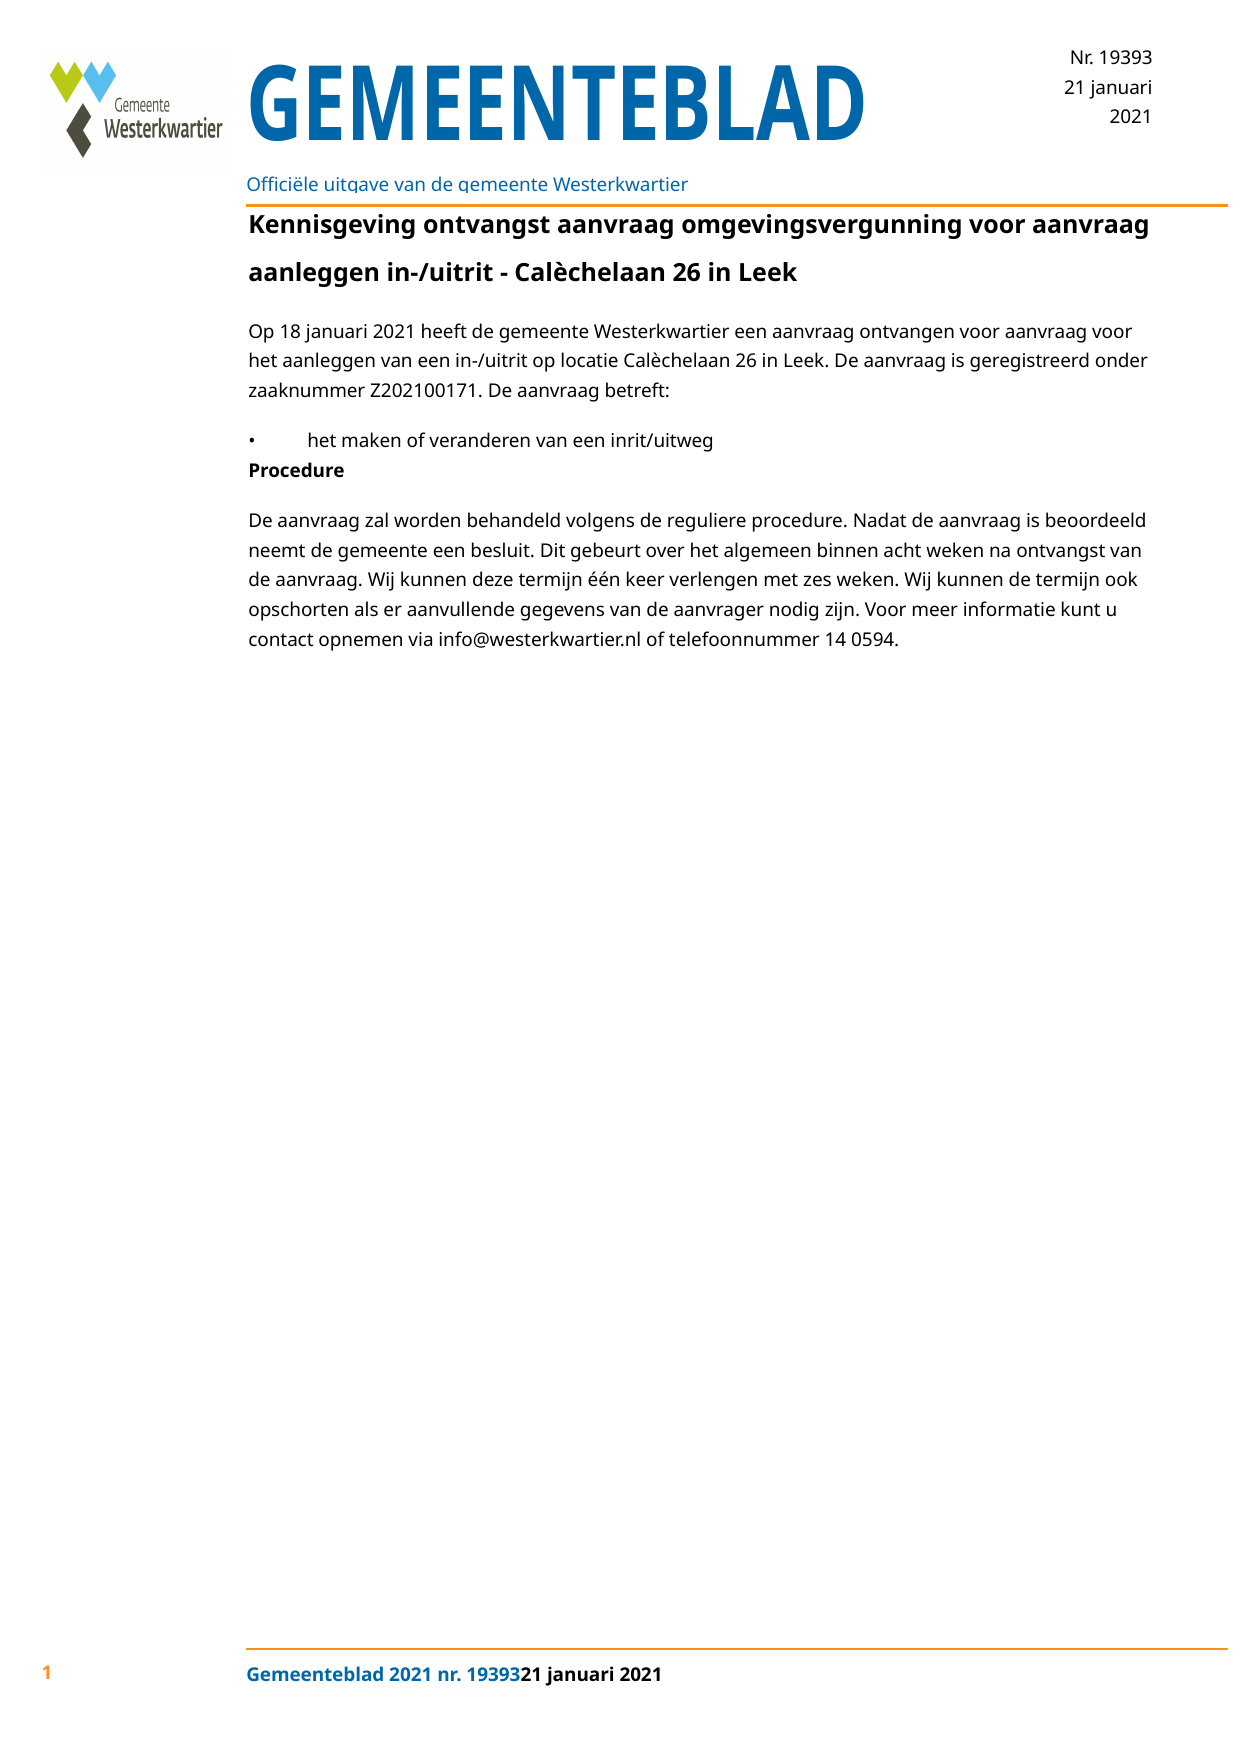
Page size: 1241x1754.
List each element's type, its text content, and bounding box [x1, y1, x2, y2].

text Op 18 januari 2021 heeft de gemeente Westerkwartier een aanvraag ontvangen voor aanvraag voor het aanleggen van een in-/uitrit op locatie Calèchelaan 26 in Leek. De aanvraag is geregistreerd onder zaaknummer Z202100171. De aanvraag betreft: [248, 318, 1152, 403]
text Kennisgeving ontvangst aanvraag omgevingsvergunning voor aanvraag aanleggen in-/uitrit - Calèchelaan 26 in Leek [248, 207, 1152, 288]
list het maken of veranderen van een inrit/uitweg [248, 427, 1152, 453]
picture [41, 47, 231, 172]
text De aanvraag zal worden behandeld volgens de reguliere procedure. Nadat de aanvraag is beoordeeld neemt de gemeente een besluit. Dit gebeurt over het algemeen binnen acht weken na ontvangst van de aanvraag. Wij kunnen deze termijn één keer verlengen met zes weken. Wij kunnen de termijn ook opschorten als er aanvullende gegevens van de aanvrager nodig zijn. Voor meer informatie kunt u contact opnemen via info@westerkwartier.nl of telefoonnummer 14 0594. [248, 507, 1152, 652]
text Procedure [248, 457, 1152, 483]
